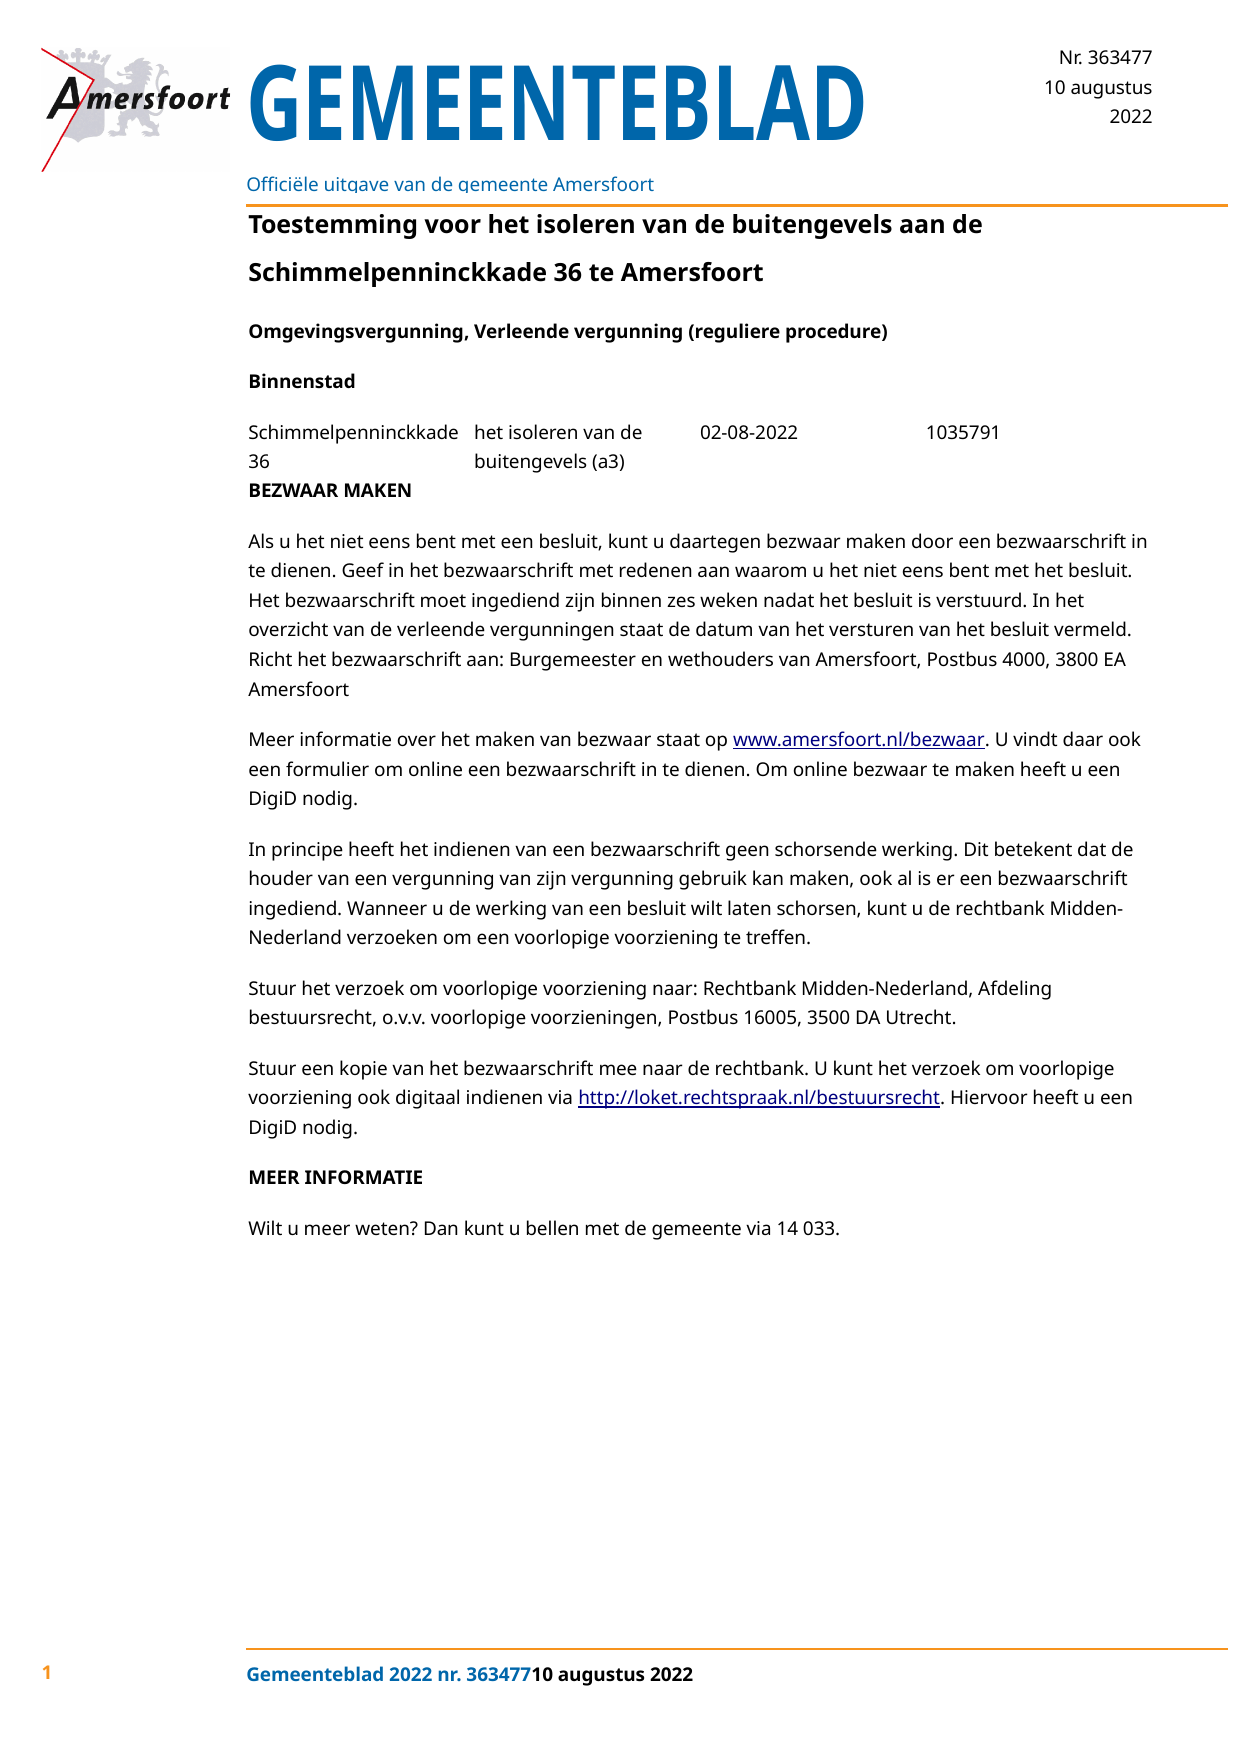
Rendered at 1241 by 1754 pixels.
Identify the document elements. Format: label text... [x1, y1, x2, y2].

text Toestemming voor het isoleren van de buitengevels aan de Schimmelpenninckkade 36 te Amersfoort [248, 207, 1152, 288]
text Binnenstad [248, 368, 1152, 394]
text Als u het niet eens bent met een besluit, kunt u daartegen bezwaar maken door een bezwaarschrift in te dienen. Geef in het bezwaarschrift met redenen aan waarom u het niet eens bent met het besluit. Het bezwaarschrift moet ingediend zijn binnen zes weken nadat het besluit is verstuurd. In het overzicht van de verleende vergunningen staat de datum van het versturen van het besluit vermeld. Richt het bezwaarschrift aan: Burgemeester en wethouders van Amersfoort, Postbus 4000, 3800 EA Amersfoort [248, 528, 1152, 701]
text In principe heeft het indienen van een bezwaarschrift geen schorsende werking. Dit betekent dat de houder van een vergunning van zijn vergunning gebruik kan maken, ook al is er een bezwaarschrift ingediend. Wanneer u de werking van een besluit wilt laten schorsen, kunt u de rechtbank Midden-Nederland verzoeken om een voorlopige voorziening te treffen. [248, 836, 1152, 950]
table_header het isoleren van de buitengevels (a3) [474, 419, 700, 474]
text MEER INFORMATIE [248, 1164, 1152, 1190]
table_header 02-08-2022 [700, 419, 926, 474]
table_header Schimmelpenninckkade 36 [248, 419, 474, 474]
text Stuur een kopie van het bezwaarschrift mee naar de rechtbank. U kunt het verzoek om voorlopige voorziening ook digitaal indienen via http://loket.rechtspraak.nl/bestuursrecht. Hiervoor heeft u een DigiD nodig. [248, 1055, 1152, 1140]
text BEZWAAR MAKEN [248, 477, 1152, 503]
text Meer informatie over het maken van bezwaar staat op www.amersfoort.nl/bezwaar. U vindt daar ook een formulier om online een bezwaarschrift in te dienen. Om online bezwaar te maken heeft u een DigiD nodig. [248, 726, 1152, 811]
text Stuur het verzoek om voorlopige voorziening naar: Rechtbank Midden-Nederland, Afdeling bestuursrecht, o.v.v. voorlopige voorzieningen, Postbus 16005, 3500 DA Utrecht. [248, 975, 1152, 1030]
table_header 1035791 [926, 419, 1152, 474]
picture [41, 47, 231, 172]
text Omgevingsvergunning, Verleende vergunning (reguliere procedure) [248, 318, 1152, 344]
text Wilt u meer weten? Dan kunt u bellen met de gemeente via 14 033. [248, 1215, 1152, 1241]
